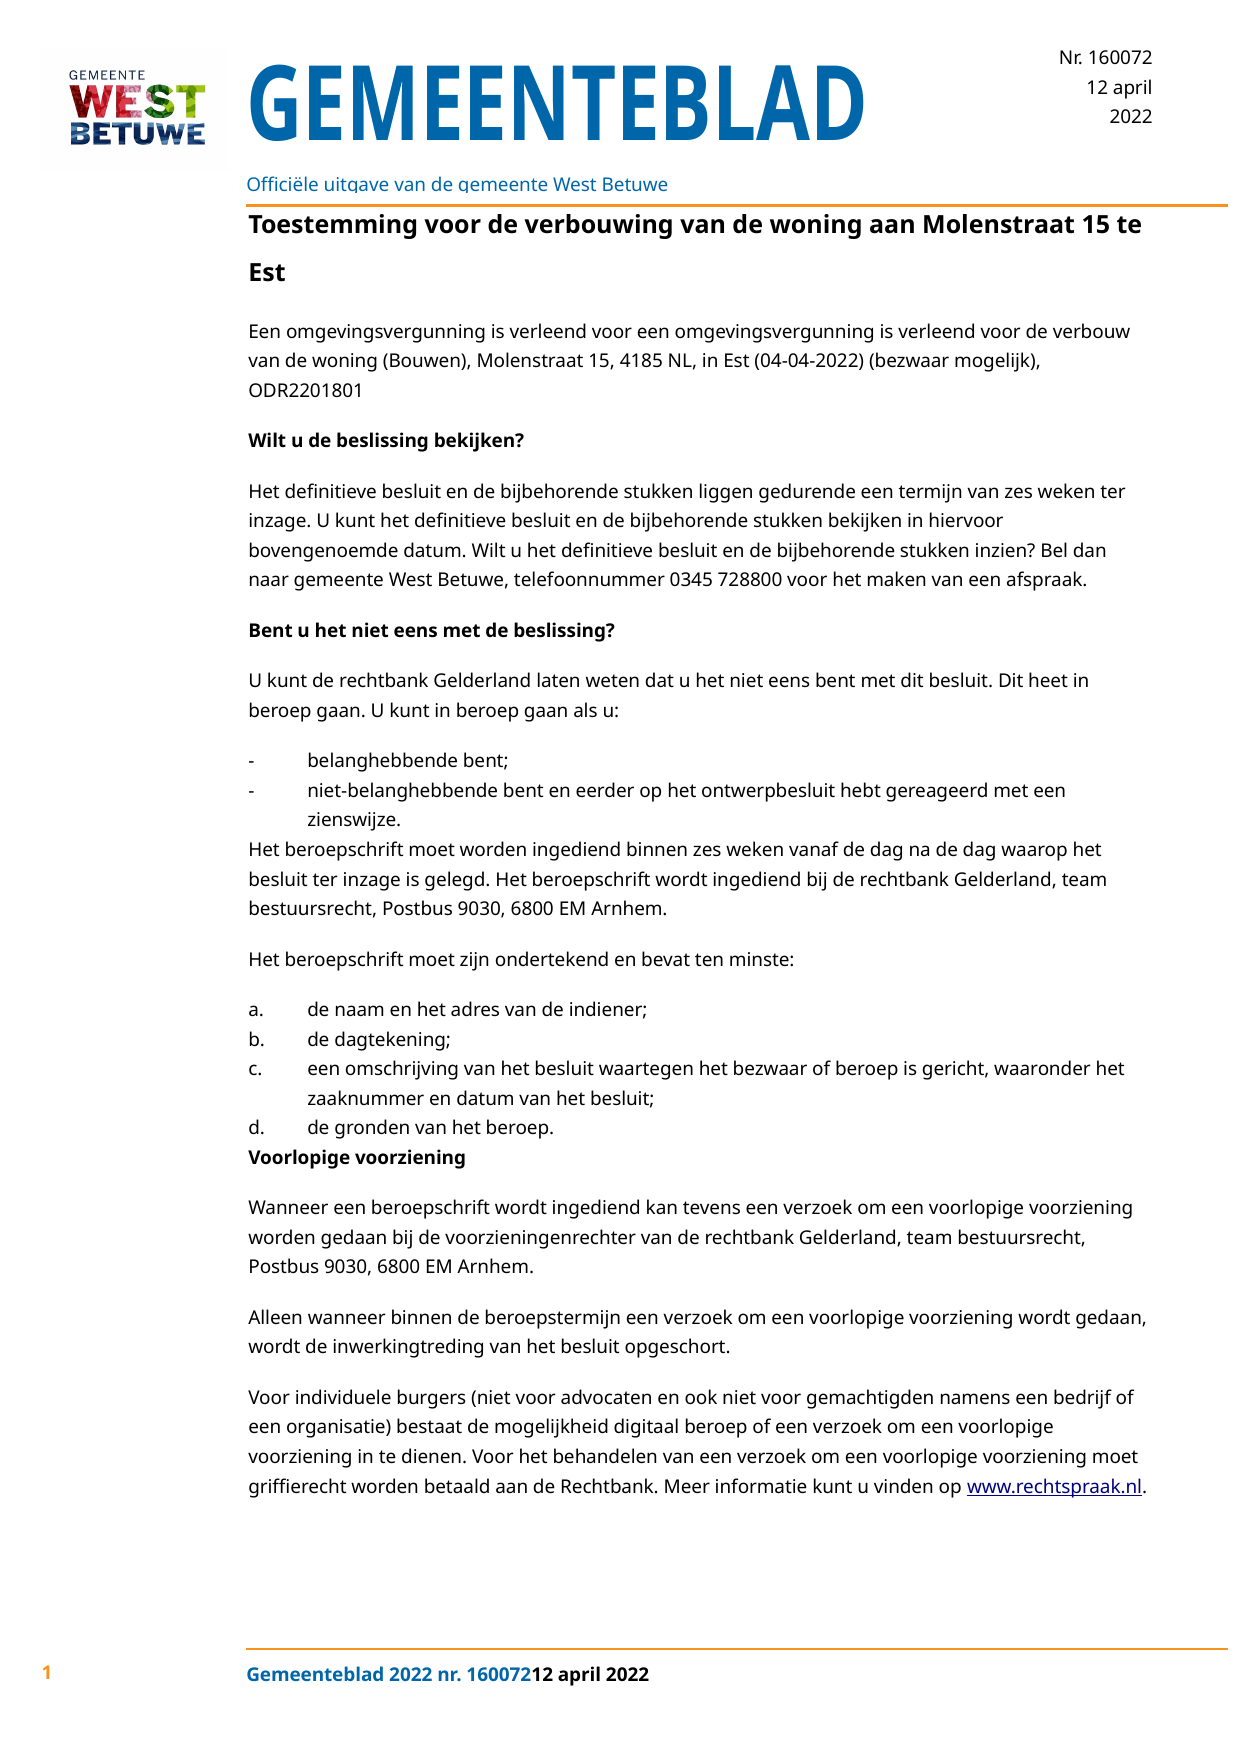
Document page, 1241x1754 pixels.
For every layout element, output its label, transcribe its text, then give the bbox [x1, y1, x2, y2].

picture [41, 47, 231, 172]
list de naam en het adres van de indiener; [248, 996, 1152, 1022]
list belanghebbende bent; [248, 747, 1152, 773]
text Voorlopige voorziening [248, 1144, 1152, 1170]
text U kunt de rechtbank Gelderland laten weten dat u het niet eens bent met dit besluit. Dit heet in beroep gaan. U kunt in beroep gaan als u: [248, 667, 1152, 723]
text Het beroepschrift moet worden ingediend binnen zes weken vanaf de dag na de dag waarop het besluit ter inzage is gelegd. Het beroepschrift wordt ingediend bij de rechtbank Gelderland, team bestuursrecht, Postbus 9030, 6800 EM Arnhem. [248, 836, 1152, 921]
text Het definitieve besluit en de bijbehorende stukken liggen gedurende een termijn van zes weken ter inzage. U kunt het definitieve besluit en de bijbehorende stukken bekijken in hiervoor bovengenoemde datum. Wilt u het definitieve besluit en de bijbehorende stukken inzien? Bel dan naar gemeente West Betuwe, telefoonnummer 0345 728800 voor het maken van een afspraak. [248, 478, 1152, 592]
list een omschrijving van het besluit waartegen het bezwaar of beroep is gericht, waaronder het zaaknummer en datum van het besluit; [248, 1055, 1152, 1111]
text Het beroepschrift moet zijn ondertekend en bevat ten minste: [248, 946, 1152, 972]
text Een omgevingsvergunning is verleend voor een omgevingsvergunning is verleend voor de verbouw van de woning (Bouwen), Molenstraat 15, 4185 NL, in Est (04-04-2022) (bezwaar mogelijk), ODR2201801 [248, 318, 1152, 403]
text Alleen wanneer binnen de beroepstermijn een verzoek om een voorlopige voorziening wordt gedaan, wordt de inwerkingtreding van het besluit opgeschort. [248, 1304, 1152, 1359]
list de gronden van het beroep. [248, 1114, 1152, 1140]
text Bent u het niet eens met de beslissing? [248, 617, 1152, 643]
list de dagtekening; [248, 1026, 1152, 1052]
text Wilt u de beslissing bekijken? [248, 427, 1152, 453]
text Wanneer een beroepschrift wordt ingediend kan tevens een verzoek om een voorlopige voorziening worden gedaan bij de voorzieningenrechter van de rechtbank Gelderland, team bestuursrecht, Postbus 9030, 6800 EM Arnhem. [248, 1194, 1152, 1279]
list niet-belanghebbende bent en eerder op het ontwerpbesluit hebt gereageerd met een zienswijze. [248, 777, 1152, 832]
text Voor individuele burgers (niet voor advocaten en ook niet voor gemachtigden namens een bedrijf of een organisatie) bestaat de mogelijkheid digitaal beroep of een verzoek om een voorlopige voorziening in te dienen. Voor het behandelen van een verzoek om een voorlopige voorziening moet griffierecht worden betaald aan de Rechtbank. Meer informatie kunt u vinden op www.rechtspraak.nl. [248, 1384, 1152, 1499]
text Toestemming voor de verbouwing van de woning aan Molenstraat 15 te Est [248, 207, 1152, 288]
